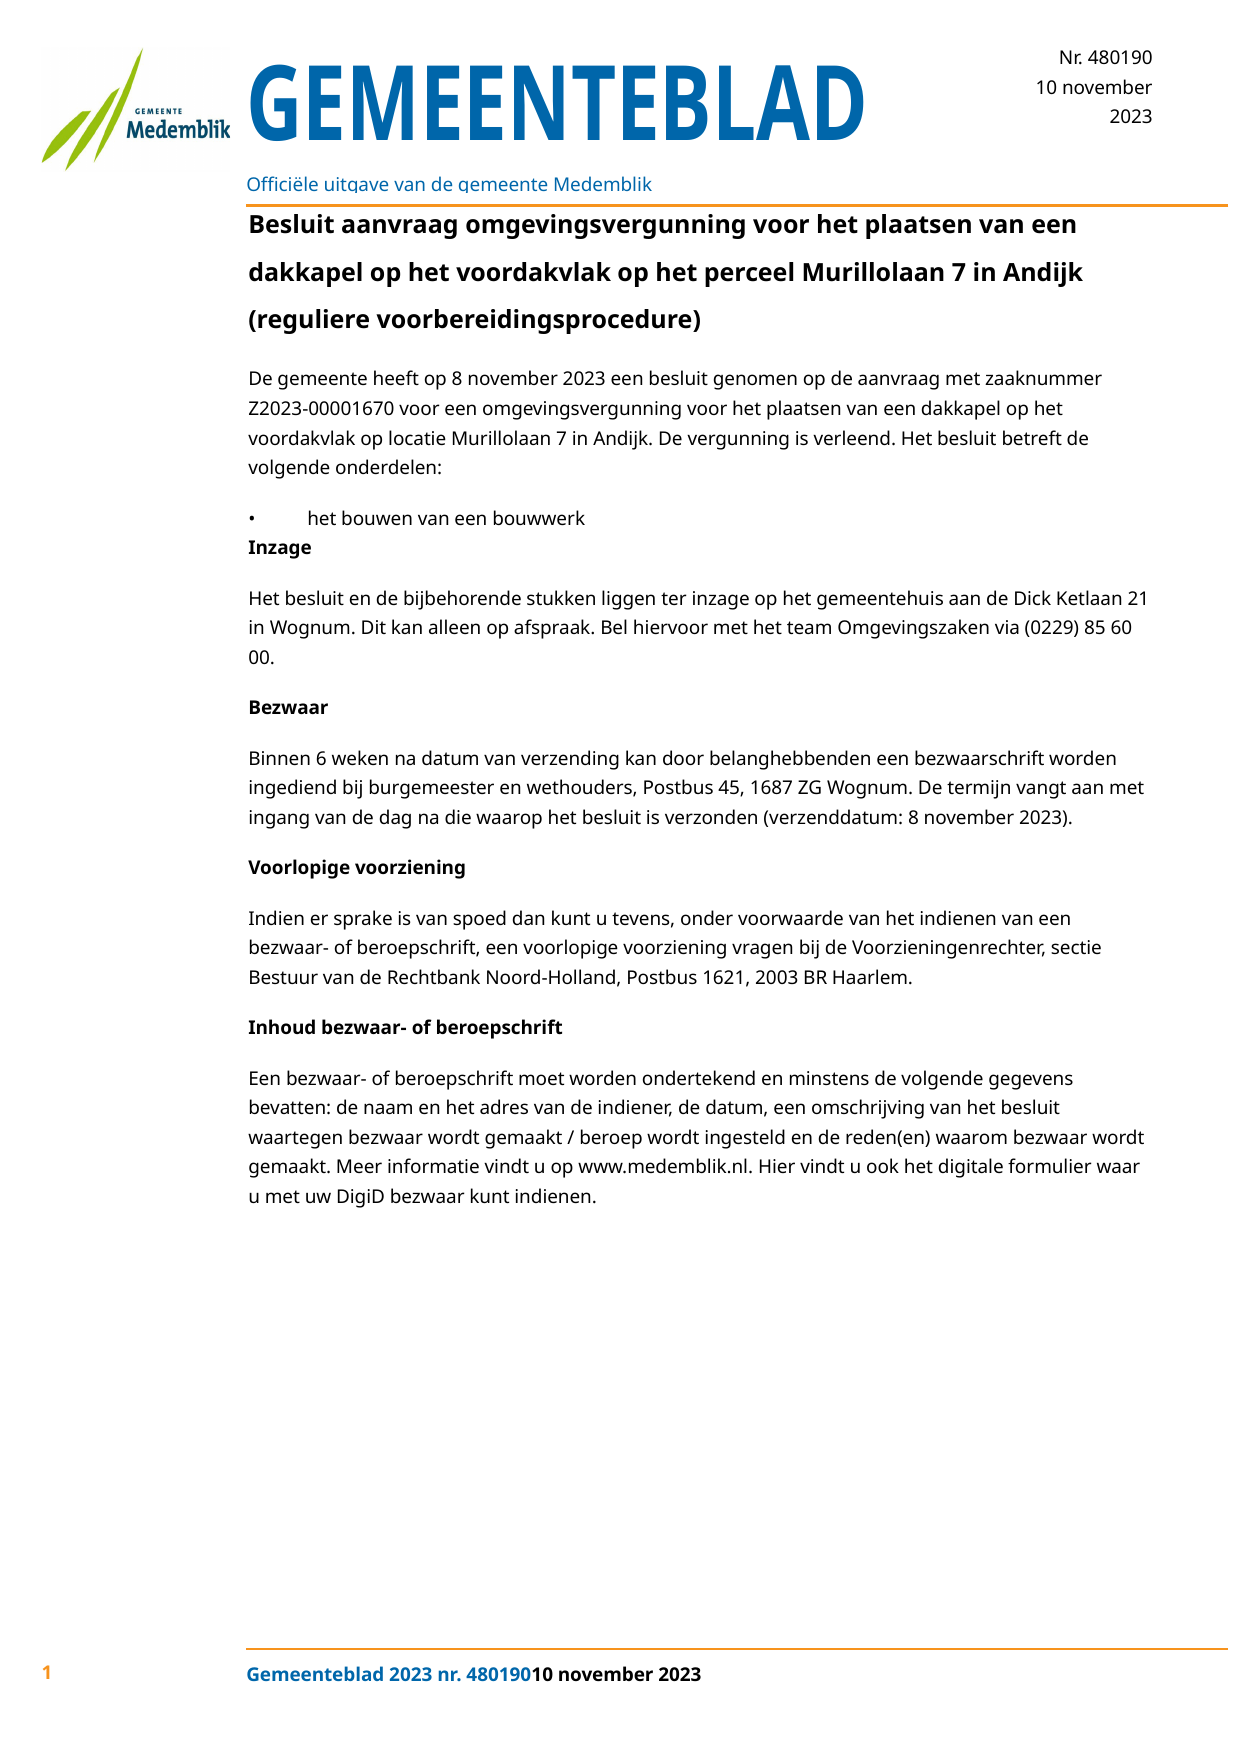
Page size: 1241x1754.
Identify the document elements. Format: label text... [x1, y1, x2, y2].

text Bezwaar [248, 694, 1152, 720]
text Het besluit en de bijbehorende stukken liggen ter inzage op het gemeentehuis aan de Dick Ketlaan 21 in Wognum. Dit kan alleen op afspraak. Bel hiervoor met het team Omgevingszaken via (0229) 85 60 00. [248, 585, 1152, 669]
text Inhoud bezwaar- of beroepschrift [248, 1014, 1152, 1040]
list het bouwen van een bouwwerk [248, 505, 1152, 530]
text Voorlopige voorziening [248, 854, 1152, 880]
text Inzage [248, 534, 1152, 560]
picture [41, 47, 231, 172]
text Besluit aanvraag omgevingsvergunning voor het plaatsen van een dakkapel op het voordakvlak op het perceel Murillolaan 7 in Andijk (reguliere voorbereidingsprocedure) [248, 207, 1152, 336]
text Indien er sprake is van spoed dan kunt u tevens, onder voorwaarde van het indienen van een bezwaar- of beroepschrift, een voorlopige voorziening vragen bij de Voorzieningenrechter, sectie Bestuur van de Rechtbank Noord-Holland, Postbus 1621, 2003 BR Haarlem. [248, 905, 1152, 989]
text Een bezwaar- of beroepschrift moet worden ondertekend en minstens de volgende gegevens bevatten: de naam en het adres van de indiener, de datum, een omschrijving van het besluit waartegen bezwaar wordt gemaakt / beroep wordt ingesteld en de reden(en) waarom bezwaar wordt gemaakt. Meer informatie vindt u op www.medemblik.nl. Hier vindt u ook het digitale formulier waar u met uw DigiD bezwaar kunt indienen. [248, 1065, 1152, 1209]
text De gemeente heeft op 8 november 2023 een besluit genomen op de aanvraag met zaaknummer Z2023-00001670 voor een omgevingsvergunning voor het plaatsen van een dakkapel op het voordakvlak op locatie Murillolaan 7 in Andijk. De vergunning is verleend. Het besluit betreft de volgende onderdelen: [248, 366, 1152, 480]
text Binnen 6 weken na datum van verzending kan door belanghebbenden een bezwaarschrift worden ingediend bij burgemeester en wethouders, Postbus 45, 1687 ZG Wognum. De termijn vangt aan met ingang van de dag na die waarop het besluit is verzonden (verzenddatum: 8 november 2023). [248, 745, 1152, 829]
